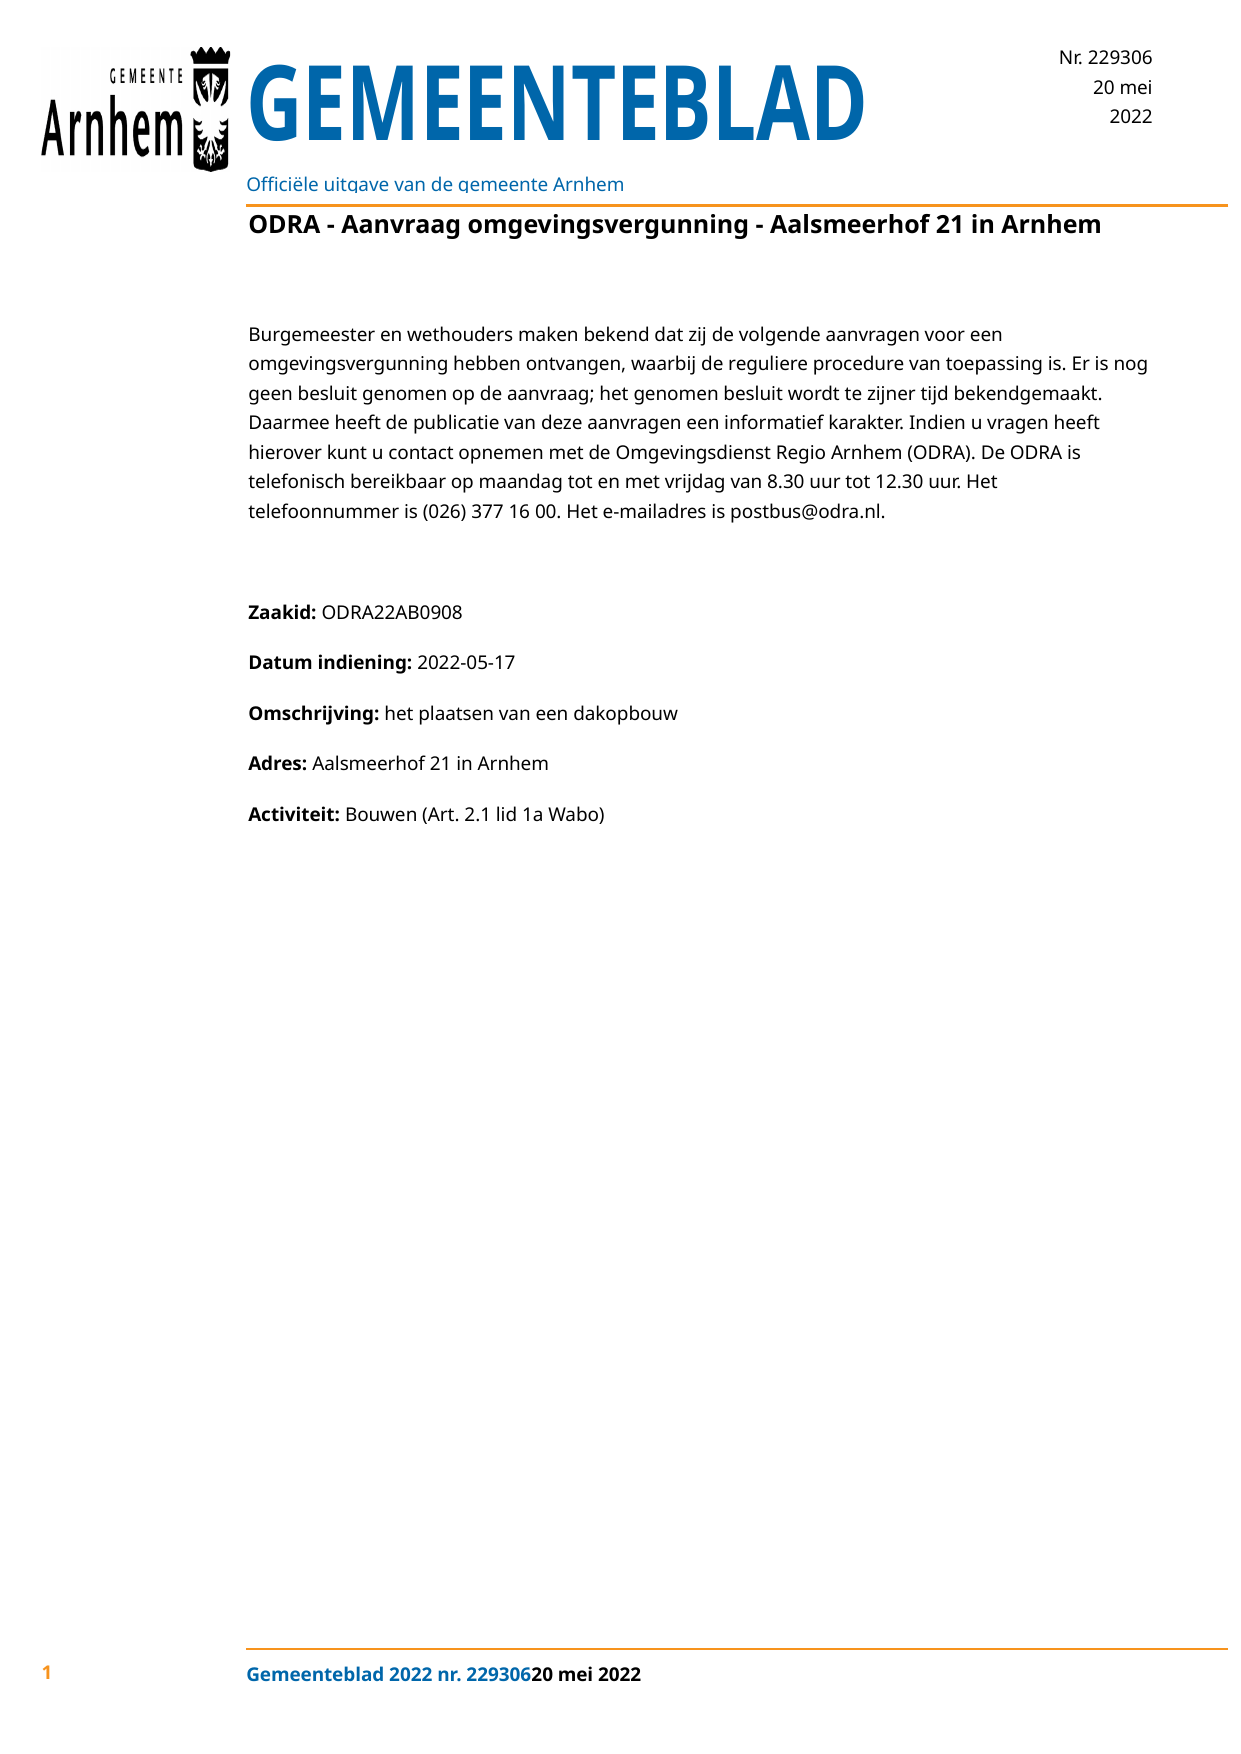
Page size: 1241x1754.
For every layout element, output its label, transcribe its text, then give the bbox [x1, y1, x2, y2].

text Adres: Aalsmeerhof 21 in Arnhem [248, 750, 1152, 776]
text Datum indiening: 2022-05-17 [248, 649, 1152, 675]
text ODRA - Aanvraag omgevingsvergunning - Aalsmeerhof 21 in Arnhem [248, 207, 1152, 241]
text Burgemeester en wethouders maken bekend dat zij de volgende aanvragen voor een omgevingsvergunning hebben ontvangen, waarbij de reguliere procedure van toepassing is. Er is nog geen besluit genomen op de aanvraag; het genomen besluit wordt te zijner tijd bekendgemaakt. Daarmee heeft de publicatie van deze aanvragen een informatief karakter. Indien u vragen heeft hierover kunt u contact opnemen met de Omgevingsdienst Regio Arnhem (ODRA). De ODRA is telefonisch bereikbaar op maandag tot en met vrijdag van 8.30 uur tot 12.30 uur. Het telefoonnummer is (026) 377 16 00. Het e-mailadres is postbus@odra.nl. [248, 321, 1152, 524]
picture [41, 47, 231, 172]
text Omschrijving: het plaatsen van een dakopbouw [248, 700, 1152, 726]
text Zaakid: ODRA22AB0908 [248, 599, 1152, 625]
text Activiteit: Bouwen (Art. 2.1 lid 1a Wabo) [248, 801, 1152, 826]
